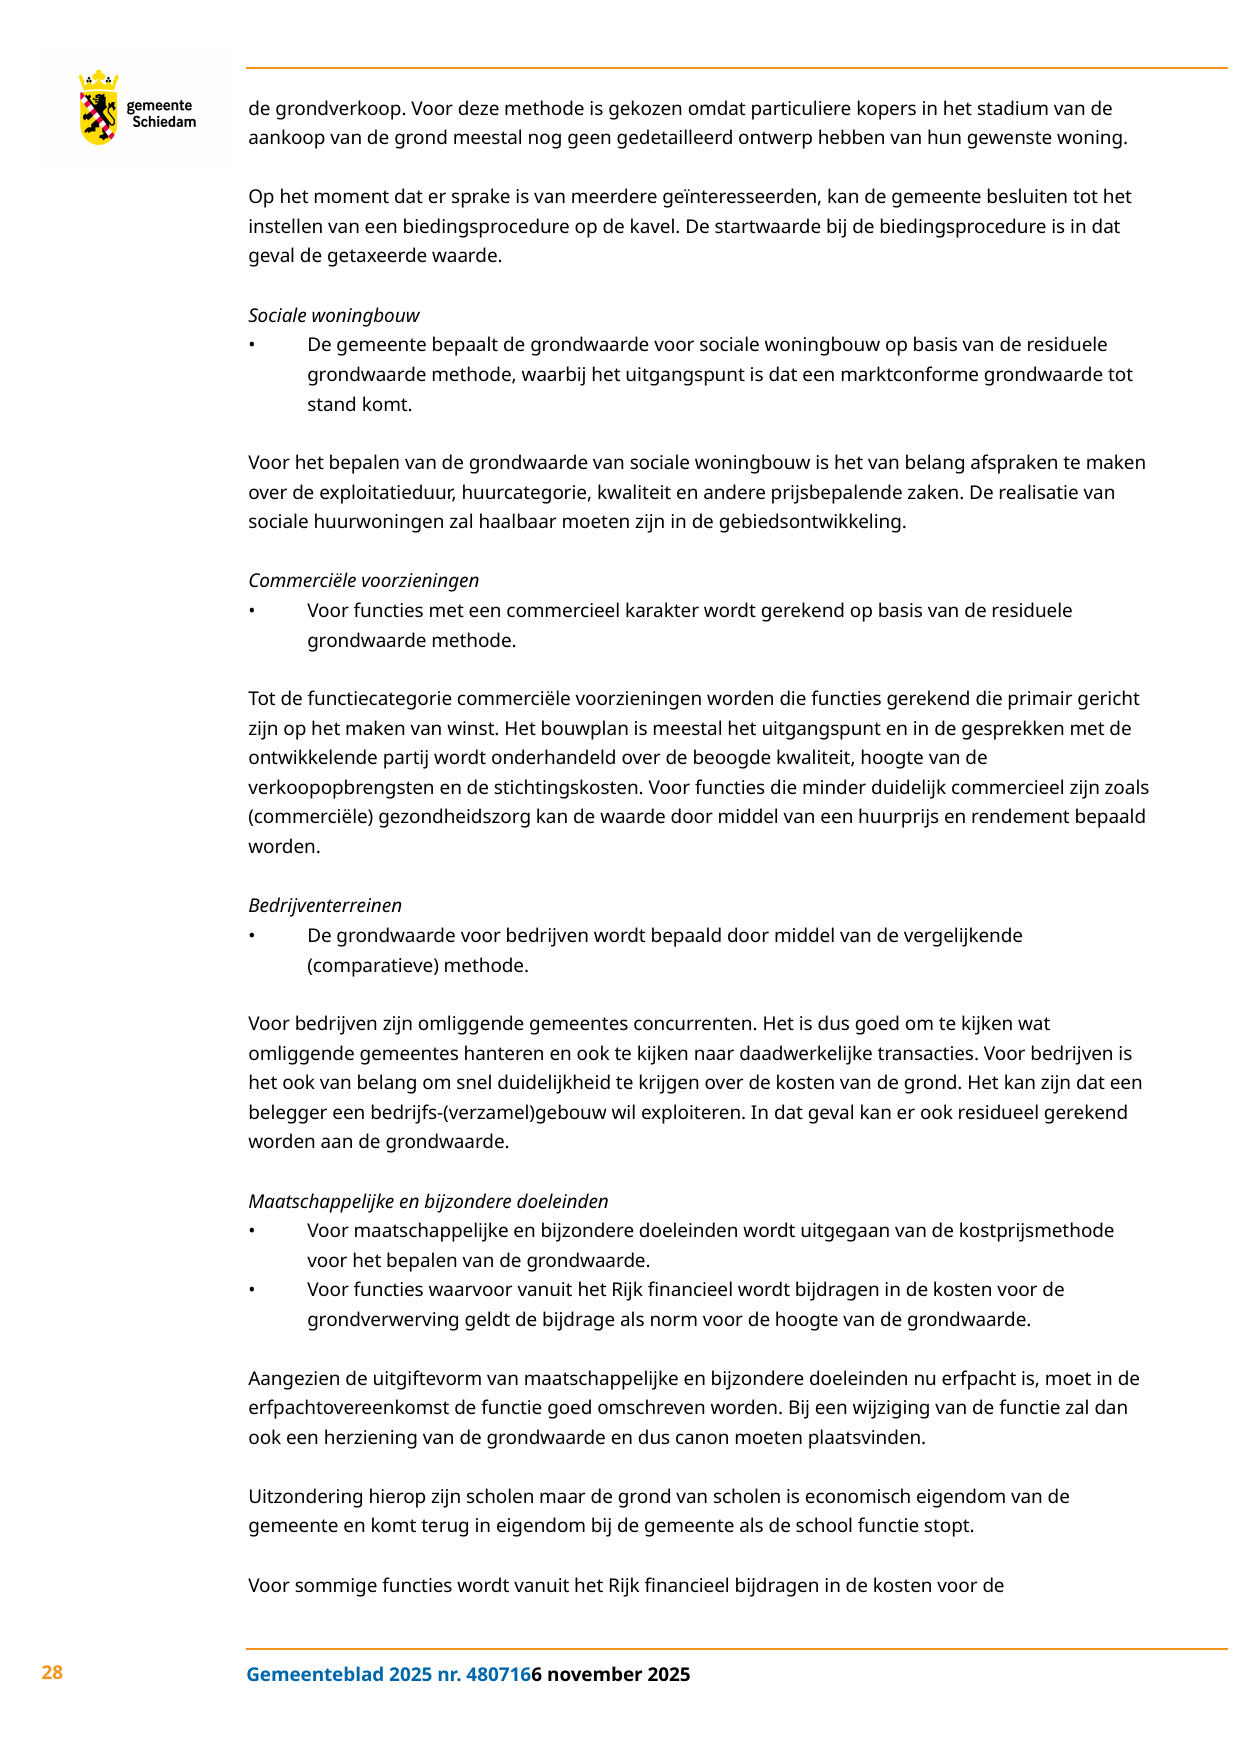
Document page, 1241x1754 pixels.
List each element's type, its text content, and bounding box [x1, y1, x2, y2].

text de grondverkoop. Voor deze methode is gekozen omdat particuliere kopers in het stadium van de aankoop van de grond meestal nog geen gedetailleerd ontwerp hebben van hun gewenste woning. [248, 95, 1152, 150]
text Tot de functiecategorie commerciële voorzieningen worden die functies gerekend die primair gericht zijn op het maken van winst. Het bouwplan is meestal het uitgangspunt en in de gesprekken met de ontwikkelende partij wordt onderhandeld over de beoogde kwaliteit, hoogte van de verkoopopbrengsten en de stichtingskosten. Voor functies die minder duidelijk commercieel zijn zoals (commerciële) gezondheidszorg kan de waarde door middel van een huurprijs en rendement bepaald worden. [248, 685, 1152, 859]
text Voor bedrijven zijn omliggende gemeentes concurrenten. Het is dus goed om te kijken wat omliggende gemeentes hanteren en ook te kijken naar daadwerkelijke transacties. Voor bedrijven is het ook van belang om snel duidelijkheid te krijgen over de kosten van de grond. Het kan zijn dat een belegger een bedrijfs-(verzamel)gebouw wil exploiteren. In dat geval kan er ook residueel gerekend worden aan de grondwaarde. [248, 1010, 1152, 1154]
text Maatschappelijke en bijzondere doeleinden [248, 1188, 1152, 1213]
text Commerciële voorzieningen [248, 568, 1152, 593]
text Aangezien de uitgiftevorm van maatschappelijke en bijzondere doeleinden nu erfpacht is, moet in de erfpachtovereenkomst de functie goed omschreven worden. Bij een wijziging van de functie zal dan ook een herziening van de grondwaarde en dus canon moeten plaatsvinden. [248, 1365, 1152, 1450]
text Sociale woningbouw [248, 302, 1152, 328]
text Voor het bepalen van de grondwaarde van sociale woningbouw is het van belang afspraken te maken over de exploitatieduur, huurcategorie, kwaliteit en andere prijsbepalende zaken. De realisatie van sociale huurwoningen zal haalbaar moeten zijn in de gebiedsontwikkeling. [248, 449, 1152, 534]
text Voor sommige functies wordt vanuit het Rijk financieel bijdragen in de kosten voor de [248, 1572, 1152, 1598]
table_header De grondwaarde voor bedrijven wordt bepaald door middel van de vergelijkende (comparatieve) methode. [248, 922, 1152, 977]
picture [41, 47, 231, 172]
text Op het moment dat er sprake is van meerdere geïnteresseerden, kan de gemeente besluiten tot het instellen van een biedingsprocedure op de kavel. De startwaarde bij de biedingsprocedure is in dat geval de getaxeerde waarde. [248, 183, 1152, 268]
table_header Voor functies met een commercieel karakter wordt gerekend op basis van de residuele grondwaarde methode. [248, 597, 1152, 653]
text Bedrijventerreinen [248, 892, 1152, 918]
text Uitzondering hierop zijn scholen maar de grond van scholen is economisch eigendom van de gemeente en komt terug in eigendom bij de gemeente als de school functie stopt. [248, 1483, 1152, 1538]
table_header De gemeente bepaalt de grondwaarde voor sociale woningbouw op basis van de residuele grondwaarde methode, waarbij het uitgangspunt is dat een marktconforme grondwaarde tot stand komt. [248, 332, 1152, 416]
table_header Voor maatschappelijke en bijzondere doeleinden wordt uitgegaan van de kostprijsmethode voor het bepalen van de grondwaarde. Voor functies waarvoor vanuit het Rijk financieel wordt bijdragen in de kosten voor de grondverwerving geldt de bijdrage als norm voor de hoogte van de grondwaarde. [248, 1218, 1152, 1332]
